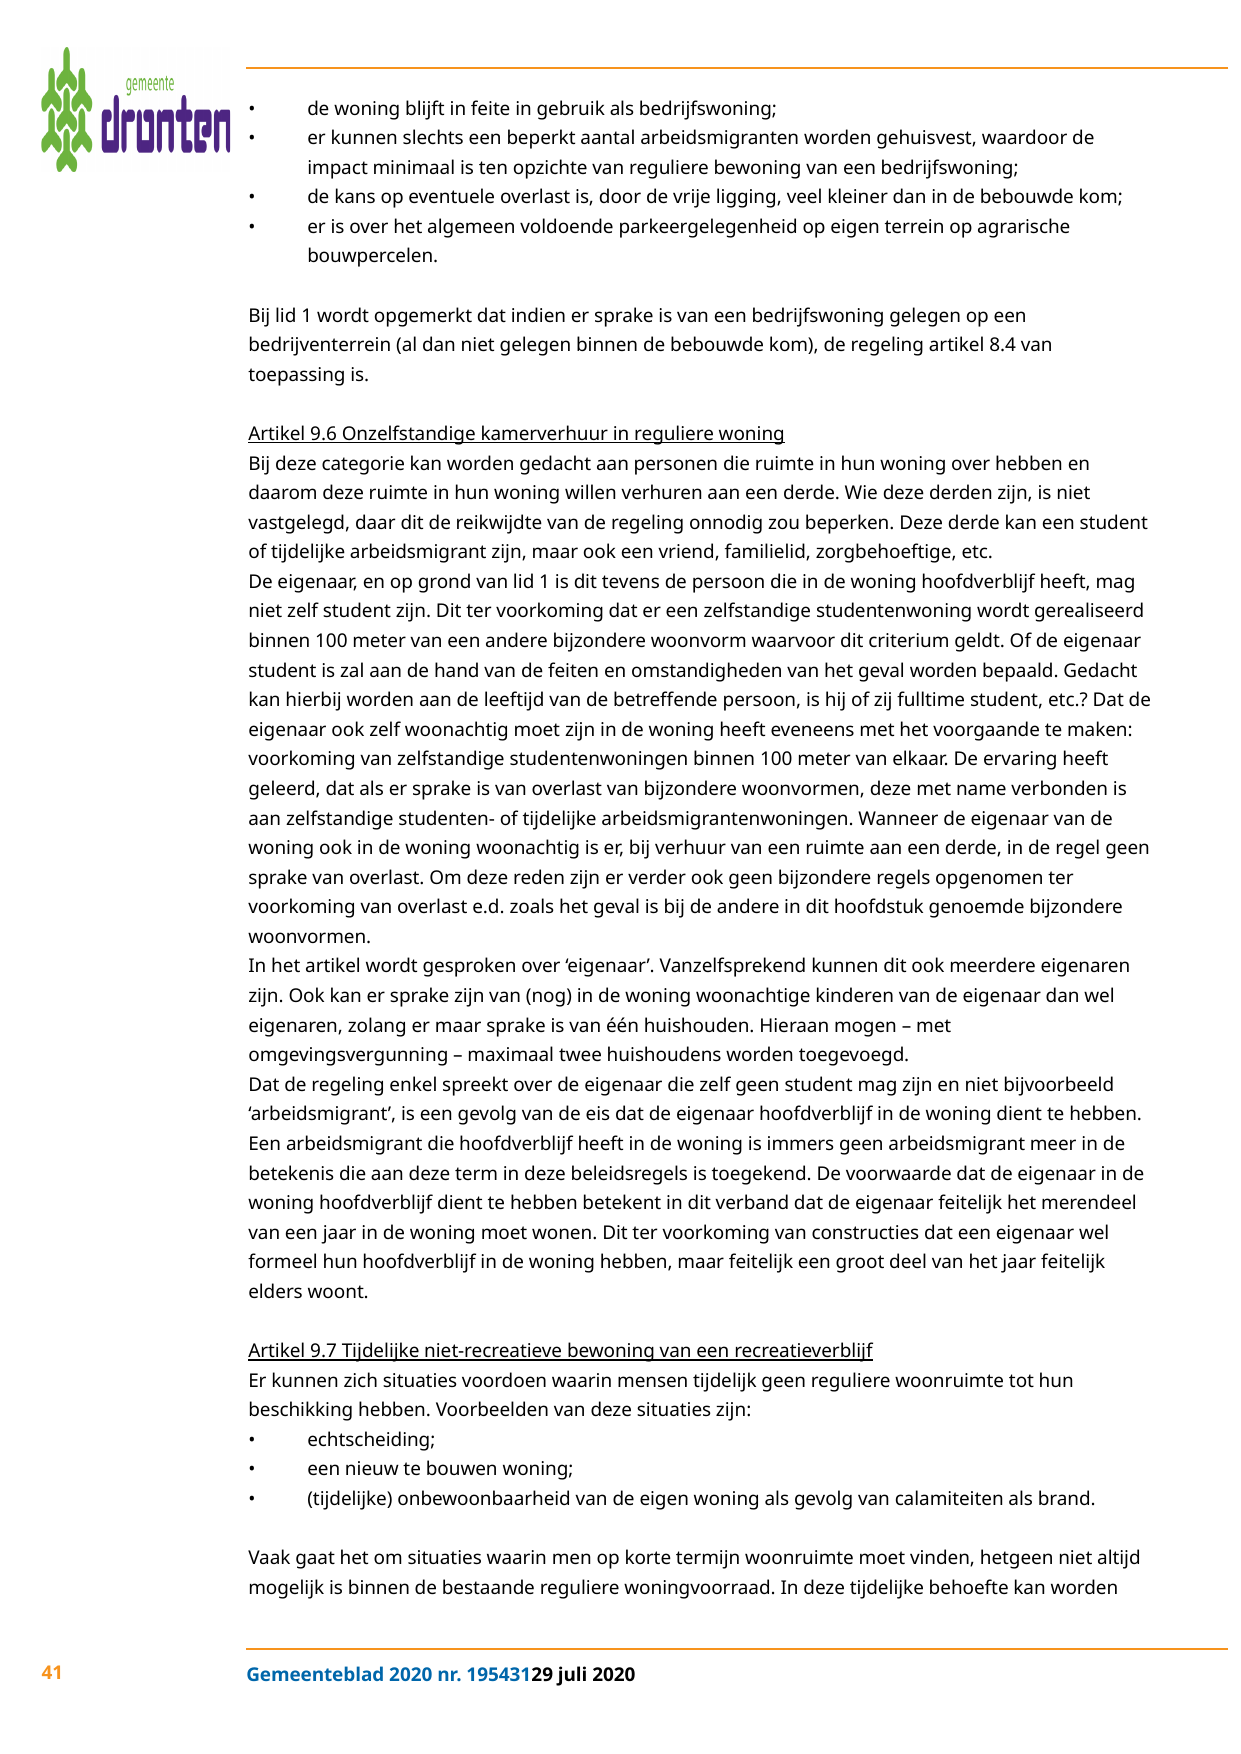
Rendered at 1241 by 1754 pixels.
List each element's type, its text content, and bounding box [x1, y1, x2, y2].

text Artikel 9.7 Tijdelijke niet-recreatieve bewoning van een recreatieverblijf [248, 1337, 1152, 1363]
text De eigenaar, en op grond van lid 1 is dit tevens de persoon die in de woning hoofdverblijf heeft, mag niet zelf student zijn. Dit ter voorkoming dat er een zelfstandige studentenwoning wordt gerealiseerd binnen 100 meter van een andere bijzondere woonvorm waarvoor dit criterium geldt. Of de eigenaar student is zal aan de hand van de feiten en omstandigheden van het geval worden bepaald. Gedacht kan hierbij worden aan de leeftijd van de betreffende persoon, is hij of zij fulltime student, etc.? Dat de eigenaar ook zelf woonachtig moet zijn in de woning heeft eveneens met het voorgaande te maken: voorkoming van zelfstandige studentenwoningen binnen 100 meter van elkaar. De ervaring heeft geleerd, dat als er sprake is van overlast van bijzondere woonvormen, deze met name verbonden is aan zelfstandige studenten- of tijdelijke arbeidsmigrantenwoningen. Wanneer de eigenaar van de woning ook in de woning woonachtig is er, bij verhuur van een ruimte aan een derde, in de regel geen sprake van overlast. Om deze reden zijn er verder ook geen bijzondere regels opgenomen ter voorkoming van overlast e.d. zoals het geval is bij de andere in dit hoofdstuk genoemde bijzondere woonvormen. [248, 568, 1152, 949]
text Bij lid 1 wordt opgemerkt dat indien er sprake is van een bedrijfswoning gelegen op een bedrijventerrein (al dan niet gelegen binnen de bebouwde kom), de regeling artikel 8.4 van toepassing is. [248, 302, 1152, 387]
text Bij deze categorie kan worden gedacht aan personen die ruimte in hun woning over hebben en daarom deze ruimte in hun woning willen verhuren aan een derde. Wie deze derden zijn, is niet vastgelegd, daar dit de reikwijdte van de regeling onnodig zou beperken. Deze derde kan een student of tijdelijke arbeidsmigrant zijn, maar ook een vriend, familielid, zorgbehoeftige, etc. [248, 450, 1152, 564]
text Dat de regeling enkel spreekt over de eigenaar die zelf geen student mag zijn en niet bijvoorbeeld ‘arbeidsmigrant’, is een gevolg van de eis dat de eigenaar hoofdverblijf in de woning dient te hebben. Een arbeidsmigrant die hoofdverblijf heeft in de woning is immers geen arbeidsmigrant meer in de betekenis die aan deze term in deze beleidsregels is toegekend. De voorwaarde dat de eigenaar in de woning hoofdverblijf dient te hebben betekent in dit verband dat de eigenaar feitelijk het merendeel van een jaar in de woning moet wonen. Dit ter voorkoming van constructies dat een eigenaar wel formeel hun hoofdverblijf in de woning hebben, maar feitelijk een groot deel van het jaar feitelijk elders woont. [248, 1071, 1152, 1304]
text In het artikel wordt gesproken over ‘eigenaar’. Vanzelfsprekend kunnen dit ook meerdere eigenaren zijn. Ook kan er sprake zijn van (nog) in de woning woonachtige kinderen van de eigenaar dan wel eigenaren, zolang er maar sprake is van één huishouden. Hieraan mogen – met omgevingsvergunning – maximaal twee huishoudens worden toegevoegd. [248, 953, 1152, 1067]
list echtscheiding; [248, 1426, 1152, 1452]
list een nieuw te bouwen woning; [248, 1456, 1152, 1481]
list (tijdelijke) onbewoonbaarheid van de eigen woning als gevolg van calamiteiten als brand. [248, 1485, 1152, 1511]
list er is over het algemeen voldoende parkeergelegenheid op eigen terrein op agrarische bouwpercelen. [248, 213, 1152, 268]
text Artikel 9.6 Onzelfstandige kamerverhuur in reguliere woning [248, 420, 1152, 446]
text Er kunnen zich situaties voordoen waarin mensen tijdelijk geen reguliere woonruimte tot hun beschikking hebben. Voorbeelden van deze situaties zijn: [248, 1367, 1152, 1422]
text Vaak gaat het om situaties waarin men op korte termijn woonruimte moet vinden, hetgeen niet altijd mogelijk is binnen de bestaande reguliere woningvoorraad. In deze tijdelijke behoefte kan worden [248, 1544, 1152, 1600]
list de woning blijft in feite in gebruik als bedrijfswoning; [248, 95, 1152, 121]
list de kans op eventuele overlast is, door de vrije ligging, veel kleiner dan in de bebouwde kom; [248, 183, 1152, 209]
picture [41, 47, 231, 172]
list er kunnen slechts een beperkt aantal arbeidsmigranten worden gehuisvest, waardoor de impact minimaal is ten opzichte van reguliere bewoning van een bedrijfswoning; [248, 124, 1152, 180]
